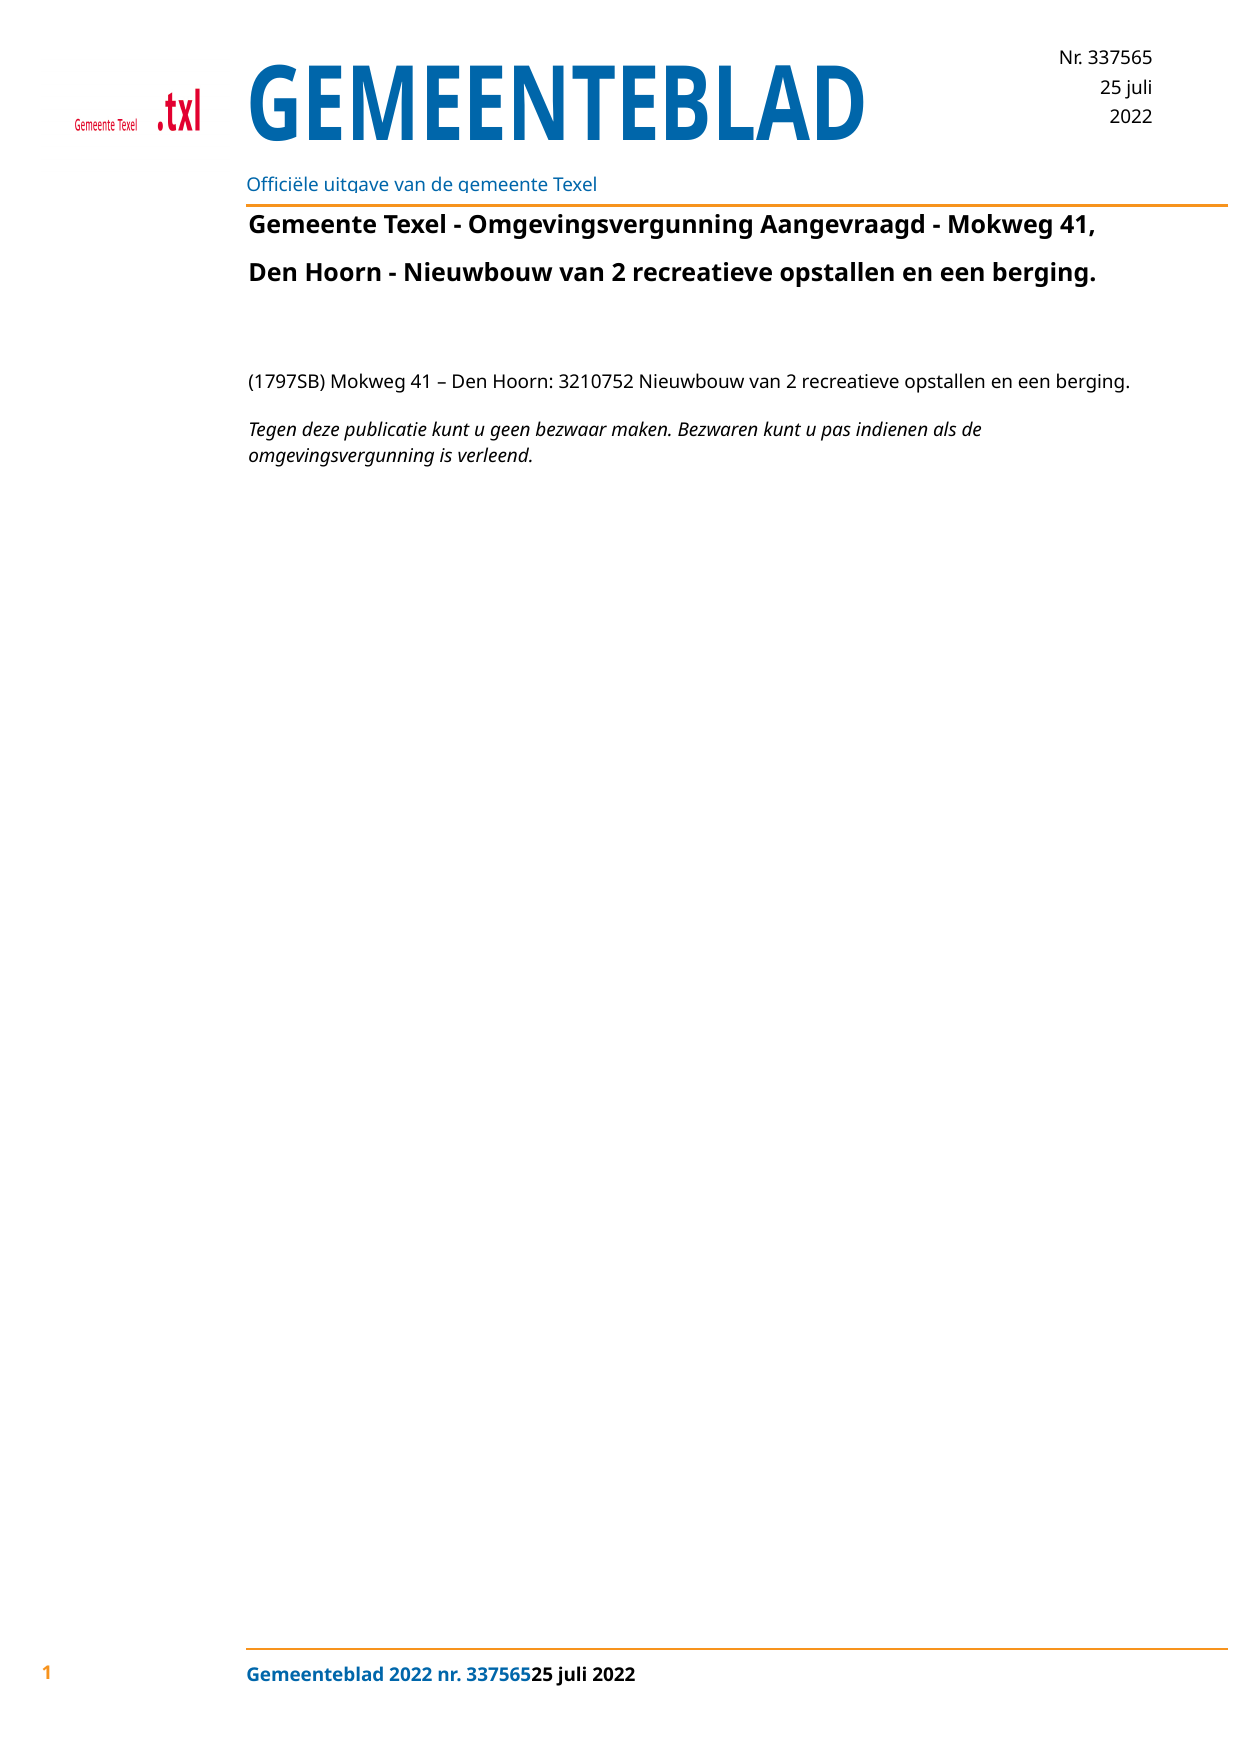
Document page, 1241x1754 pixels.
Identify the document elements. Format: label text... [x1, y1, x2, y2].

text Gemeente Texel - Omgevingsvergunning Aangevraagd - Mokweg 41, Den Hoorn - Nieuwbouw van 2 recreatieve opstallen en een berging. [248, 207, 1152, 288]
picture [41, 47, 231, 172]
text Tegen deze publicatie kunt u geen bezwaar maken. Bezwaren kunt u pas indienen als de omgevingsvergunning is verleend. [248, 416, 1152, 468]
text (1797SB) Mokweg 41 – Den Hoorn: 3210752 Nieuwbouw van 2 recreatieve opstallen en een berging. [248, 368, 1152, 394]
